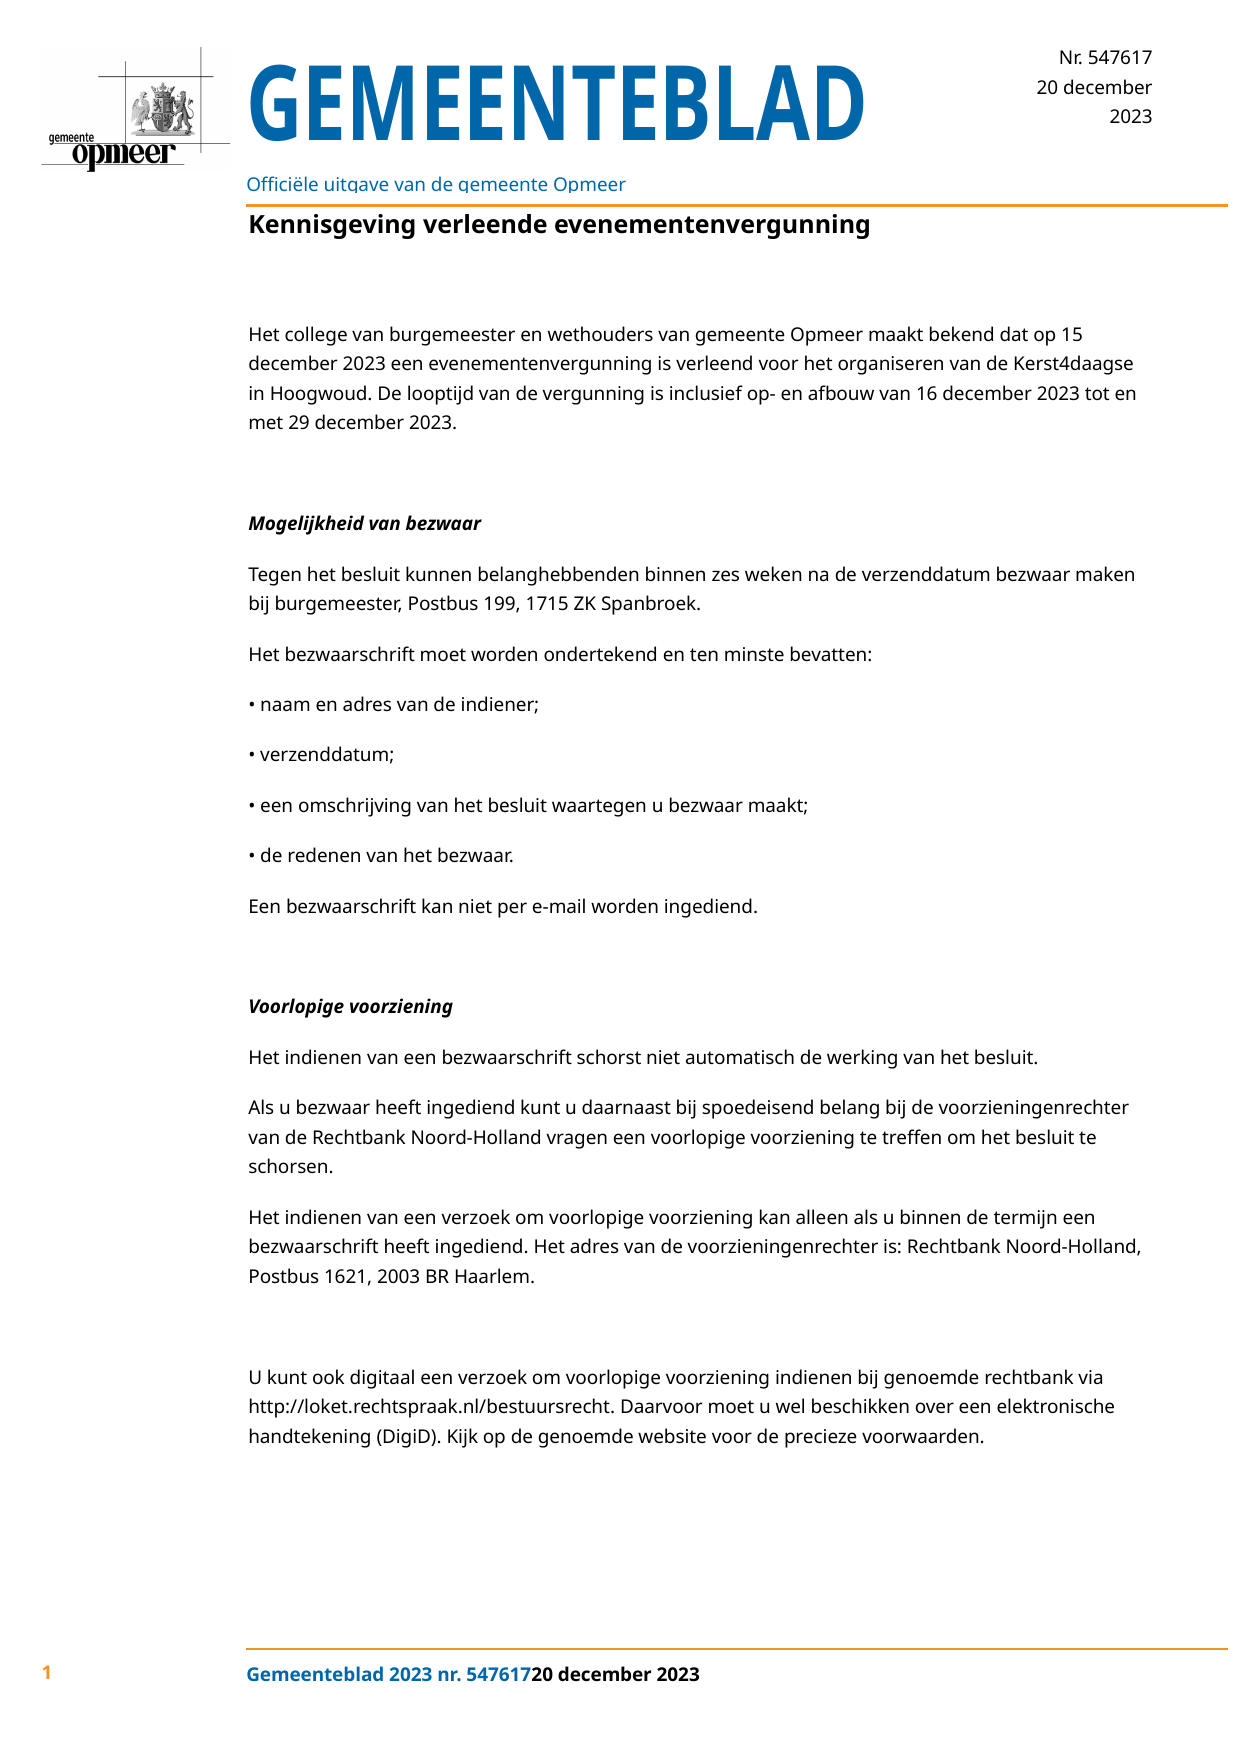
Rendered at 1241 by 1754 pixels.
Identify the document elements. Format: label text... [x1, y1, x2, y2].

picture [41, 47, 231, 172]
text Het college van burgemeester en wethouders van gemeente Opmeer maakt bekend dat op 15 december 2023 een evenementenvergunning is verleend voor het organiseren van de Kerst4daagse in Hoogwoud. De looptijd van de vergunning is inclusief op- en afbouw van 16 december 2023 tot en met 29 december 2023. [248, 321, 1152, 435]
text Kennisgeving verleende evenementenvergunning [248, 207, 1152, 241]
text Voorlopige voorziening [248, 994, 1152, 1019]
text • naam en adres van de indiener; [248, 691, 1152, 717]
text Tegen het besluit kunnen belanghebbenden binnen zes weken na de verzenddatum bezwaar maken bij burgemeester, Postbus 199, 1715 ZK Spanbroek. [248, 561, 1152, 616]
text • verzenddatum; [248, 742, 1152, 767]
text Als u bezwaar heeft ingediend kunt u daarnaast bij spoedeisend belang bij de voorzieningenrechter van de Rechtbank Noord-Holland vragen een voorlopige voorziening te treffen om het besluit te schorsen. [248, 1094, 1152, 1179]
text Het indienen van een verzoek om voorlopige voorziening kan alleen als u binnen de termijn een bezwaarschrift heeft ingediend. Het adres van de voorzieningenrechter is: Rechtbank Noord-Holland, Postbus 1621, 2003 BR Haarlem. [248, 1204, 1152, 1289]
text Het indienen van een bezwaarschrift schorst niet automatisch de werking van het besluit. [248, 1044, 1152, 1070]
text • de redenen van het bezwaar. [248, 842, 1152, 868]
text Een bezwaarschrift kan niet per e-mail worden ingediend. [248, 893, 1152, 918]
text Het bezwaarschrift moet worden ondertekend en ten minste bevatten: [248, 641, 1152, 666]
text U kunt ook digitaal een verzoek om voorlopige voorziening indienen bij genoemde rechtbank via http://loket.rechtspraak.nl/bestuursrecht. Daarvoor moet u wel beschikken over een elektronische handtekening (DigiD). Kijk op de genoemde website voor de precieze voorwaarden. [248, 1364, 1152, 1449]
text • een omschrijving van het besluit waartegen u bezwaar maakt; [248, 792, 1152, 818]
text Mogelijkheid van bezwaar [248, 510, 1152, 536]
